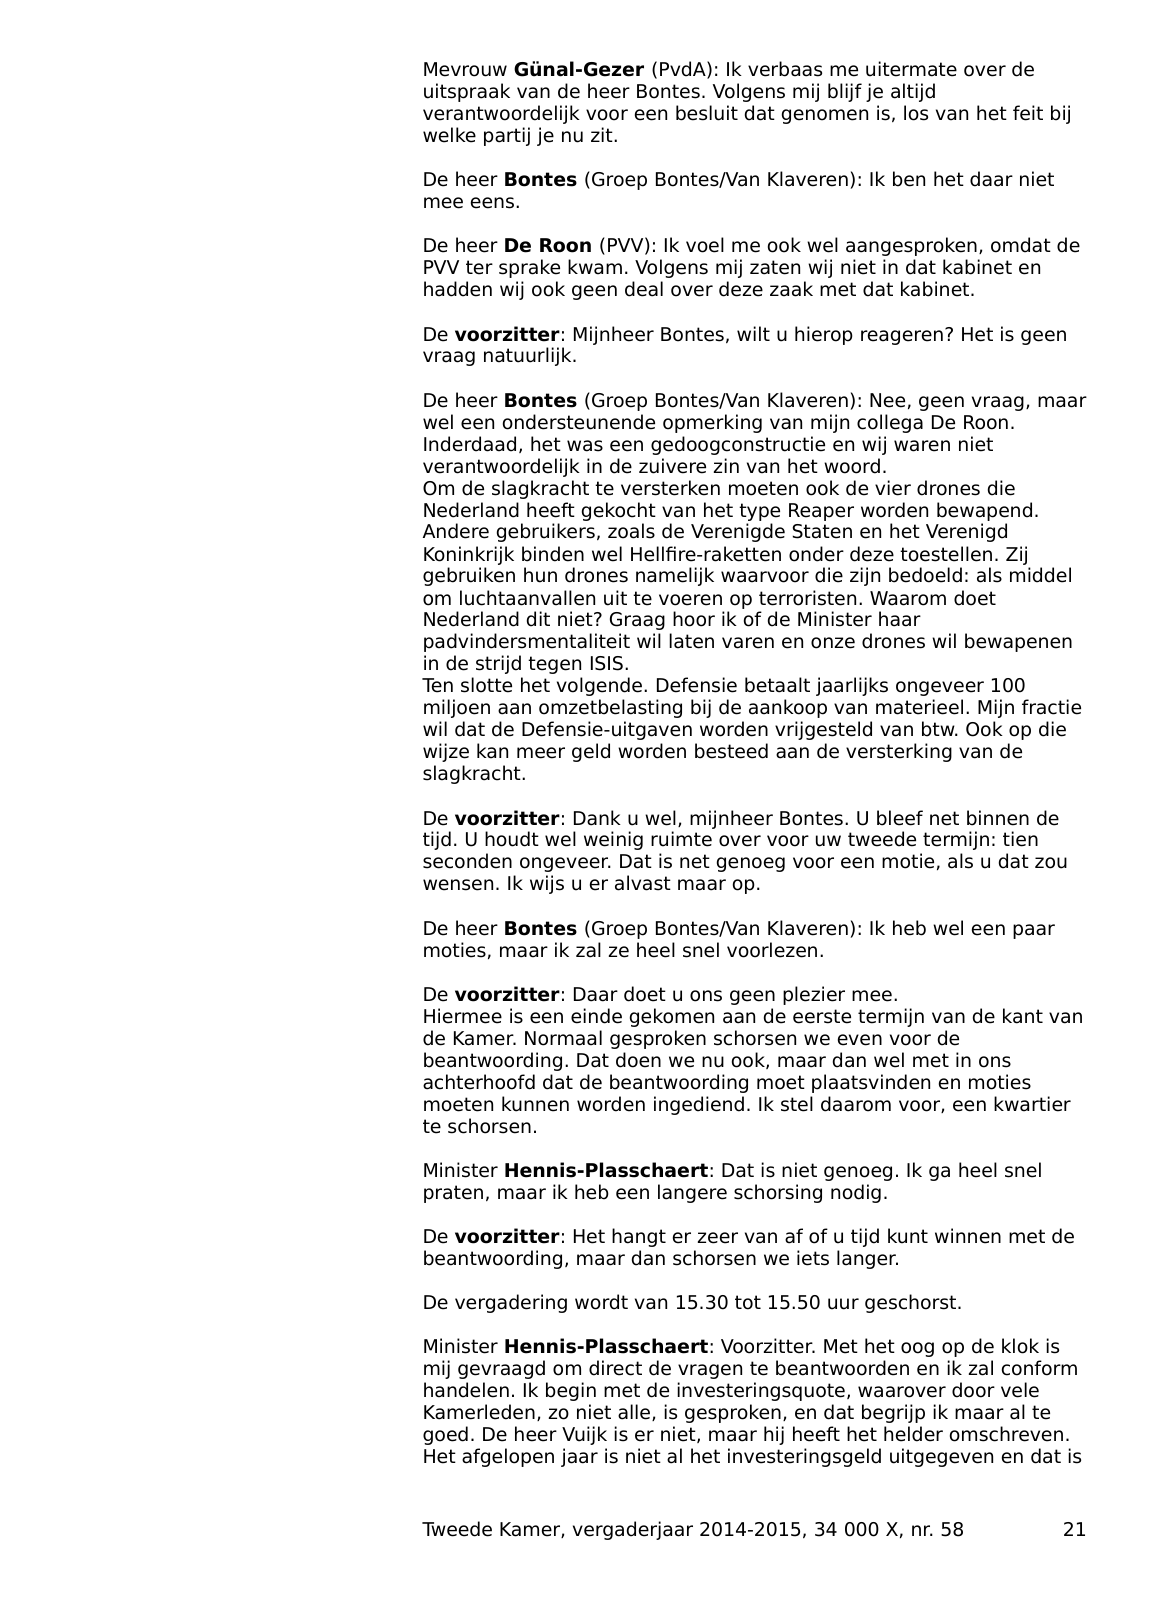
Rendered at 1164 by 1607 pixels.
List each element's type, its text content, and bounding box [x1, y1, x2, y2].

text Mevrouw Günal-Gezer (PvdA): Ik verbaas me uitermate over de uitspraak van de heer Bontes. Volgens mij blijf je altijd verantwoordelijk voor een besluit dat genomen is, los van het feit bij welke partij je nu zit. [422, 59, 1087, 147]
text De heer Bontes (Groep Bontes/Van Klaveren): Ik heb wel een paar moties, maar ik zal ze heel snel voorlezen. [422, 917, 1087, 961]
text Hiermee is een einde gekomen aan de eerste termijn van de kant van de Kamer. Normaal gesproken schorsen we even voor de beantwoording. Dat doen we nu ook, maar dan wel met in ons achterhoofd dat de beantwoording moet plaatsvinden en moties moeten kunnen worden ingediend. Ik stel daarom voor, een kwartier te schorsen. [422, 1006, 1087, 1137]
text De voorzitter: Mijnheer Bontes, wilt u hierop reageren? Het is geen vraag natuurlijk. [422, 323, 1087, 367]
text Ten slotte het volgende. Defensie betaalt jaarlijks ongeveer 100 miljoen aan omzetbelasting bij de aankoop van materieel. Mijn fractie wil dat de Defensie-uitgaven worden vrijgesteld van btw. Ook op die wijze kan meer geld worden besteed aan de versterking van de slagkracht. [422, 675, 1087, 785]
text Om de slagkracht te versterken moeten ook de vier drones die Nederland heeft gekocht van het type Reaper worden bewapend. Andere gebruikers, zoals de Verenigde Staten en het Verenigd Koninkrijk binden wel Hellfire-raketten onder deze toestellen. Zij gebruiken hun drones namelijk waarvoor die zijn bedoeld: als middel om luchtaanvallen uit te voeren op terroristen. Waarom doet Nederland dit niet? Graag hoor ik of de Minister haar padvindersmentaliteit wil laten varen en onze drones wil bewapenen in de strijd tegen ISIS. [422, 477, 1087, 675]
text Minister Hennis-Plasschaert: Dat is niet genoeg. Ik ga heel snel praten, maar ik heb een langere schorsing nodig. [422, 1160, 1087, 1204]
text De heer De Roon (PVV): Ik voel me ook wel aangesproken, omdat de PVV ter sprake kwam. Volgens mij zaten wij niet in dat kabinet en hadden wij ook geen deal over deze zaak met dat kabinet. [422, 235, 1087, 301]
text De heer Bontes (Groep Bontes/Van Klaveren): Nee, geen vraag, maar wel een ondersteunende opmerking van mijn collega De Roon. Inderdaad, het was een gedoogconstructie en wij waren niet verantwoordelijk in de zuivere zin van het woord. [422, 389, 1087, 477]
text De voorzitter: Dank u wel, mijnheer Bontes. U bleef net binnen de tijd. U houdt wel weinig ruimte over voor uw tweede termijn: tien seconden ongeveer. Dat is net genoeg voor een motie, als u dat zou wensen. Ik wijs u er alvast maar op. [422, 807, 1087, 895]
text De voorzitter: Daar doet u ons geen plezier mee. [422, 984, 1087, 1006]
text De heer Bontes (Groep Bontes/Van Klaveren): Ik ben het daar niet mee eens. [422, 169, 1087, 213]
text De voorzitter: Het hangt er zeer van af of u tijd kunt winnen met de beantwoording, maar dan schorsen we iets langer. [422, 1226, 1087, 1270]
text De vergadering wordt van 15.30 tot 15.50 uur geschorst. [422, 1292, 1087, 1314]
text Minister Hennis-Plasschaert: Voorzitter. Met het oog op de klok is mij gevraagd om direct de vragen te beantwoorden en ik zal conform handelen. Ik begin met de investeringsquote, waarover door vele Kamerleden, zo niet alle, is gesproken, en dat begrijp ik maar al te goed. De heer Vuijk is er niet, maar hij heeft het helder omschreven. Het afgelopen jaar is niet al het investeringsgeld uitgegeven en dat is [422, 1336, 1087, 1468]
